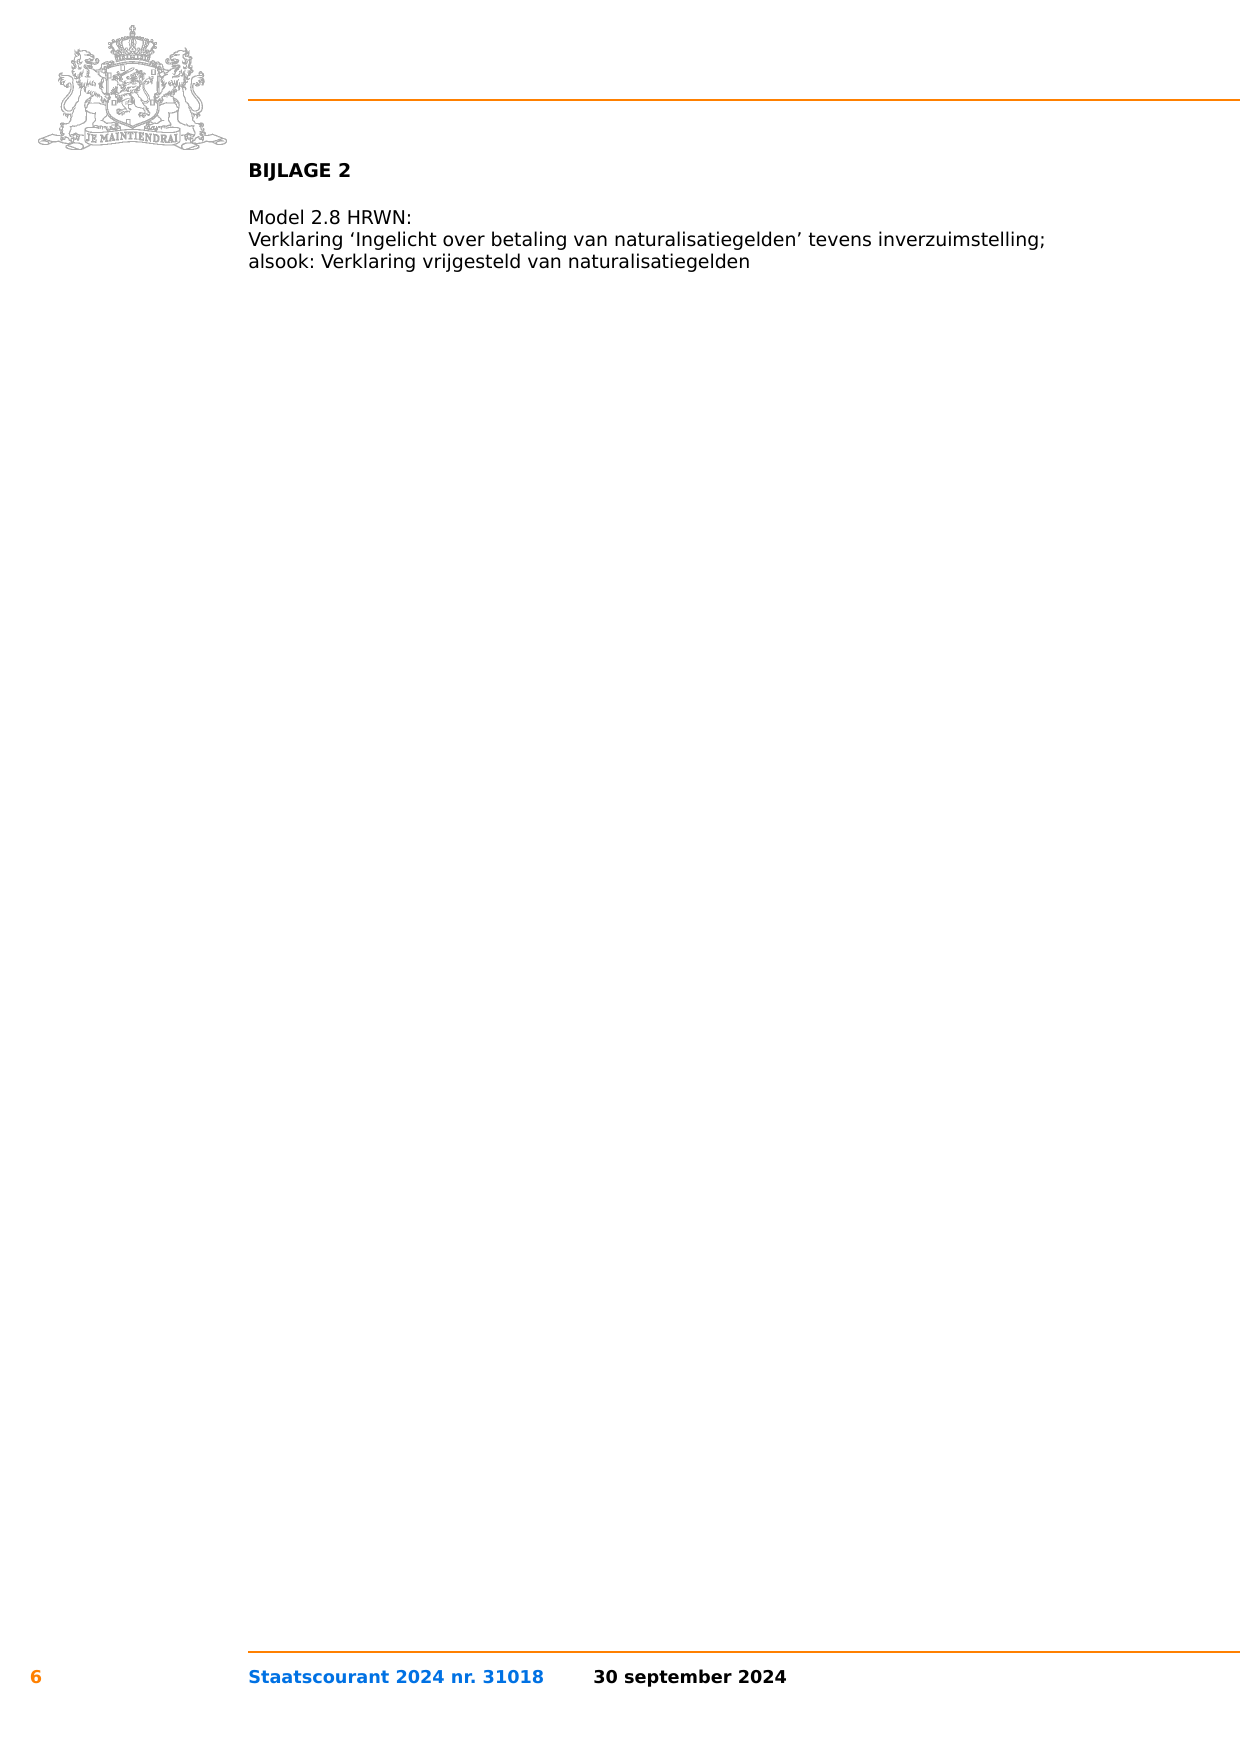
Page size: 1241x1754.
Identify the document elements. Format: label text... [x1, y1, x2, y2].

picture [38, 25, 227, 150]
text Model 2.8 HRWN: [248, 207, 1163, 229]
subtitle BIJLAGE 2 [248, 160, 1163, 182]
text alsook: Verklaring vrijgesteld van naturalisatiegelden [248, 251, 1163, 273]
text Verklaring ‘Ingelicht over betaling van naturalisatiegelden’ tevens inverzuimstelling; [248, 229, 1163, 251]
